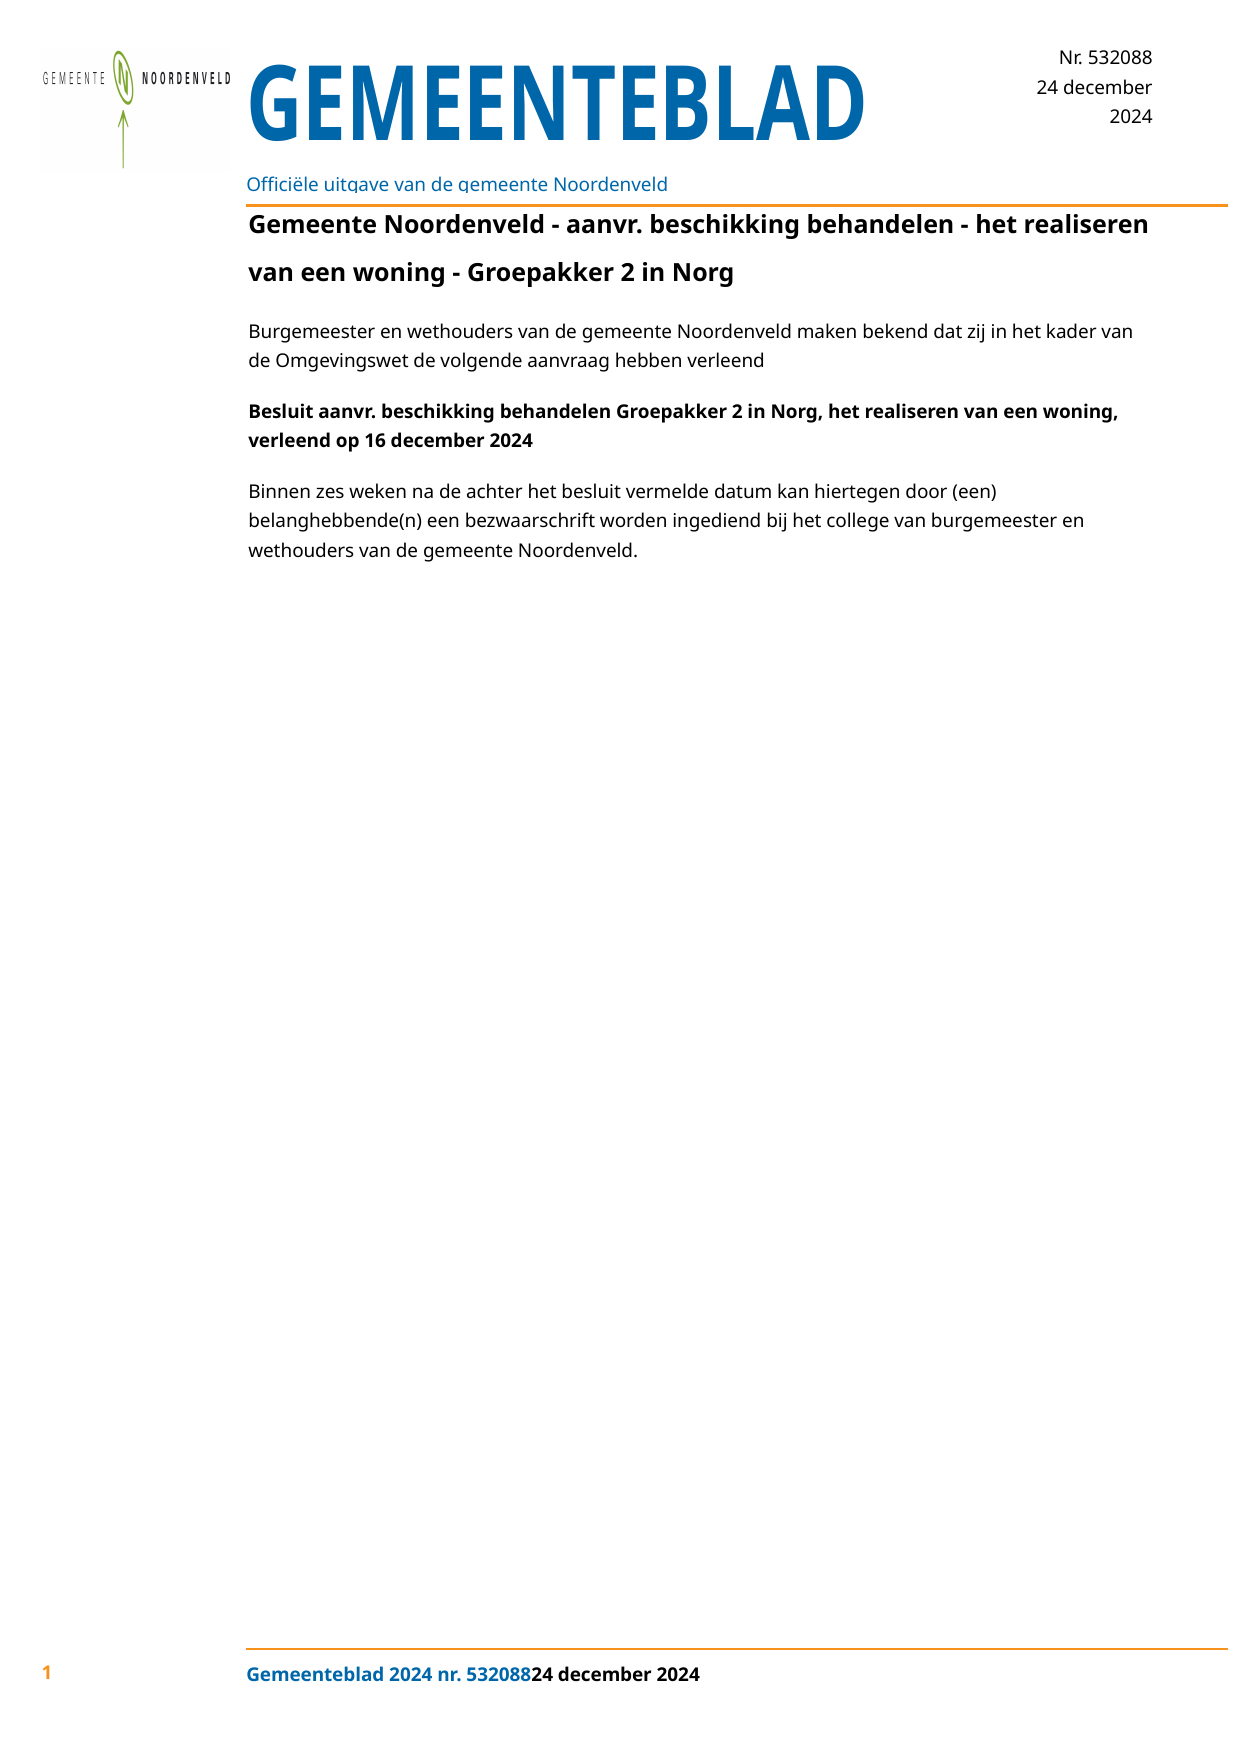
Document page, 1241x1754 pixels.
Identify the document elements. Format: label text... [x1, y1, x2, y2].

picture [41, 47, 231, 172]
text Binnen zes weken na de achter het besluit vermelde datum kan hiertegen door (een) belanghebbende(n) een bezwaarschrift worden ingediend bij het college van burgemeester en wethouders van de gemeente Noordenveld. [248, 478, 1152, 563]
text Besluit aanvr. beschikking behandelen Groepakker 2 in Norg, het realiseren van een woning, verleend op 16 december 2024 [248, 398, 1152, 453]
text Burgemeester en wethouders van de gemeente Noordenveld maken bekend dat zij in het kader van de Omgevingswet de volgende aanvraag hebben verleend [248, 318, 1152, 373]
text Gemeente Noordenveld - aanvr. beschikking behandelen - het realiseren van een woning - Groepakker 2 in Norg [248, 207, 1152, 288]
